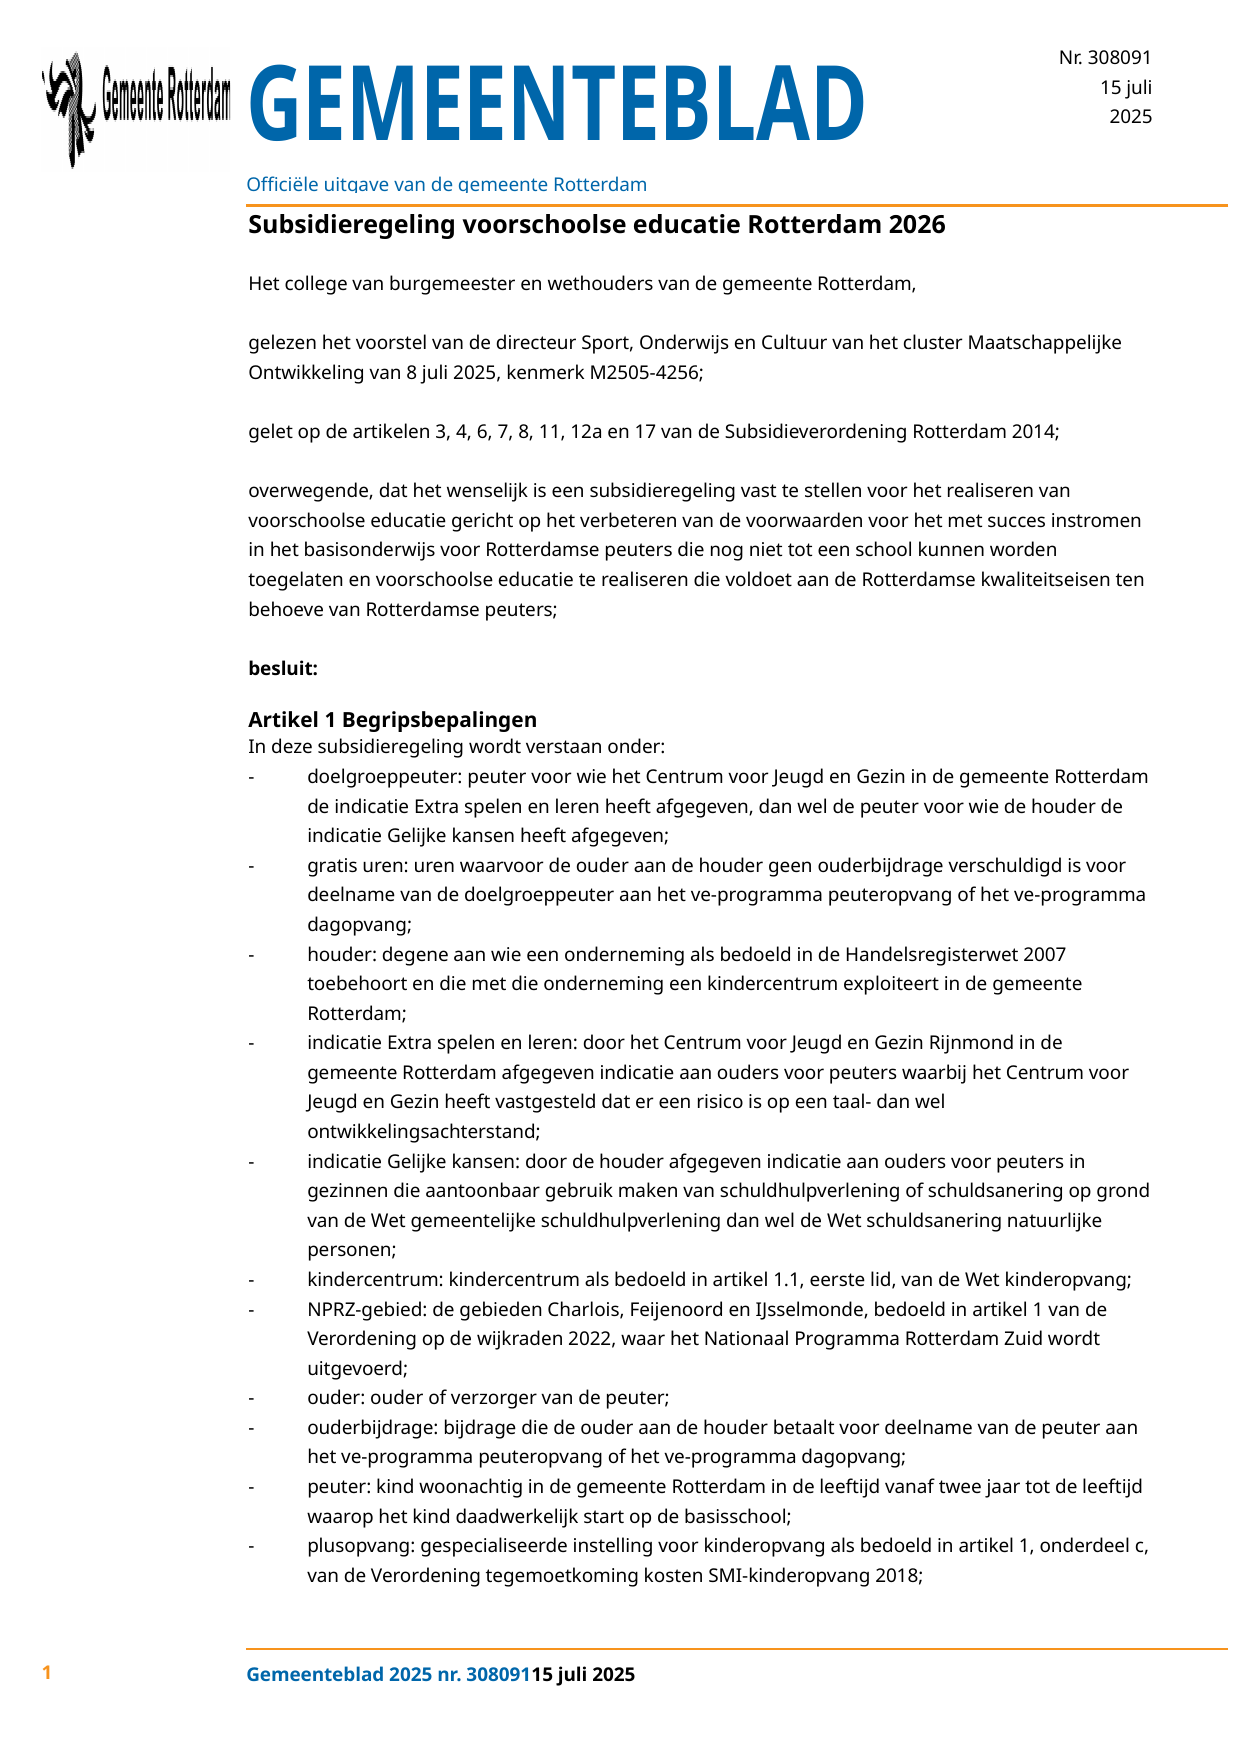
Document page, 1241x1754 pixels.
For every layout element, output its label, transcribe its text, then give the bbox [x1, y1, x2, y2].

list plusopvang: gespecialiseerde instelling voor kinderopvang als bedoeld in artikel 1, onderdeel c, van de Verordening tegemoetkoming kosten SMI-kinderopvang 2018; [248, 1532, 1152, 1588]
list ouder: ouder of verzorger van de peuter; [248, 1384, 1152, 1410]
list ouderbijdrage: bijdrage die de ouder aan de houder betaalt voor deelname van de peuter aan het ve-programma peuteropvang of het ve-programma dagopvang; [248, 1414, 1152, 1469]
text In deze subsidieregeling wordt verstaan onder: [248, 734, 1152, 759]
list indicatie Extra spelen en leren: door het Centrum voor Jeugd en Gezin Rijnmond in de gemeente Rotterdam afgegeven indicatie aan ouders voor peuters waarbij het Centrum voor Jeugd en Gezin heeft vastgesteld dat er een risico is op een taal- dan wel ontwikkelingsachterstand; [248, 1029, 1152, 1144]
text gelet op de artikelen 3, 4, 6, 7, 8, 11, 12a en 17 van de Subsidieverordening Rotterdam 2014; [248, 418, 1152, 444]
list NPRZ-gebied: de gebieden Charlois, Feijenoord en IJsselmonde, bedoeld in artikel 1 van de Verordening op de wijkraden 2022, waar het Nationaal Programma Rotterdam Zuid wordt uitgevoerd; [248, 1296, 1152, 1381]
list doelgroeppeuter: peuter voor wie het Centrum voor Jeugd en Gezin in de gemeente Rotterdam de indicatie Extra spelen en leren heeft afgegeven, dan wel de peuter voor wie de houder de indicatie Gelijke kansen heeft afgegeven; [248, 763, 1152, 848]
text besluit: [248, 655, 1152, 681]
text Het college van burgemeester en wethouders van de gemeente Rotterdam, [248, 270, 1152, 296]
list indicatie Gelijke kansen: door de houder afgegeven indicatie aan ouders voor peuters in gezinnen die aantoonbaar gebruik maken van schuldhulpverlening of schuldsanering op grond van de Wet gemeentelijke schuldhulpverlening dan wel de Wet schuldsanering natuurlijke personen; [248, 1148, 1152, 1262]
list gratis uren: uren waarvoor de ouder aan de houder geen ouderbijdrage verschuldigd is voor deelname van de doelgroeppeuter aan het ve-programma peuteropvang of het ve-programma dagopvang; [248, 852, 1152, 937]
list houder: degene aan wie een onderneming als bedoeld in de Handelsregisterwet 2007 toebehoort en die met die onderneming een kindercentrum exploiteert in de gemeente Rotterdam; [248, 941, 1152, 1026]
text Artikel 1 Begripsbepalingen [248, 705, 1152, 734]
list peuter: kind woonachtig in de gemeente Rotterdam in de leeftijd vanaf twee jaar tot de leeftijd waarop het kind daadwerkelijk start op de basisschool; [248, 1473, 1152, 1529]
list kindercentrum: kindercentrum als bedoeld in artikel 1.1, eerste lid, van de Wet kinderopvang; [248, 1266, 1152, 1292]
picture [41, 47, 231, 172]
text gelezen het voorstel van de directeur Sport, Onderwijs en Cultuur van het cluster Maatschappelijke Ontwikkeling van 8 juli 2025, kenmerk M2505-4256; [248, 329, 1152, 385]
text Subsidieregeling voorschoolse educatie Rotterdam 2026 [248, 207, 1152, 241]
text overwegende, dat het wenselijk is een subsidieregeling vast te stellen voor het realiseren van voorschoolse educatie gericht op het verbeteren van de voorwaarden voor het met succes instromen in het basisonderwijs voor Rotterdamse peuters die nog niet tot een school kunnen worden toegelaten en voorschoolse educatie te realiseren die voldoet aan de Rotterdamse kwaliteitseisen ten behoeve van Rotterdamse peuters; [248, 477, 1152, 621]
